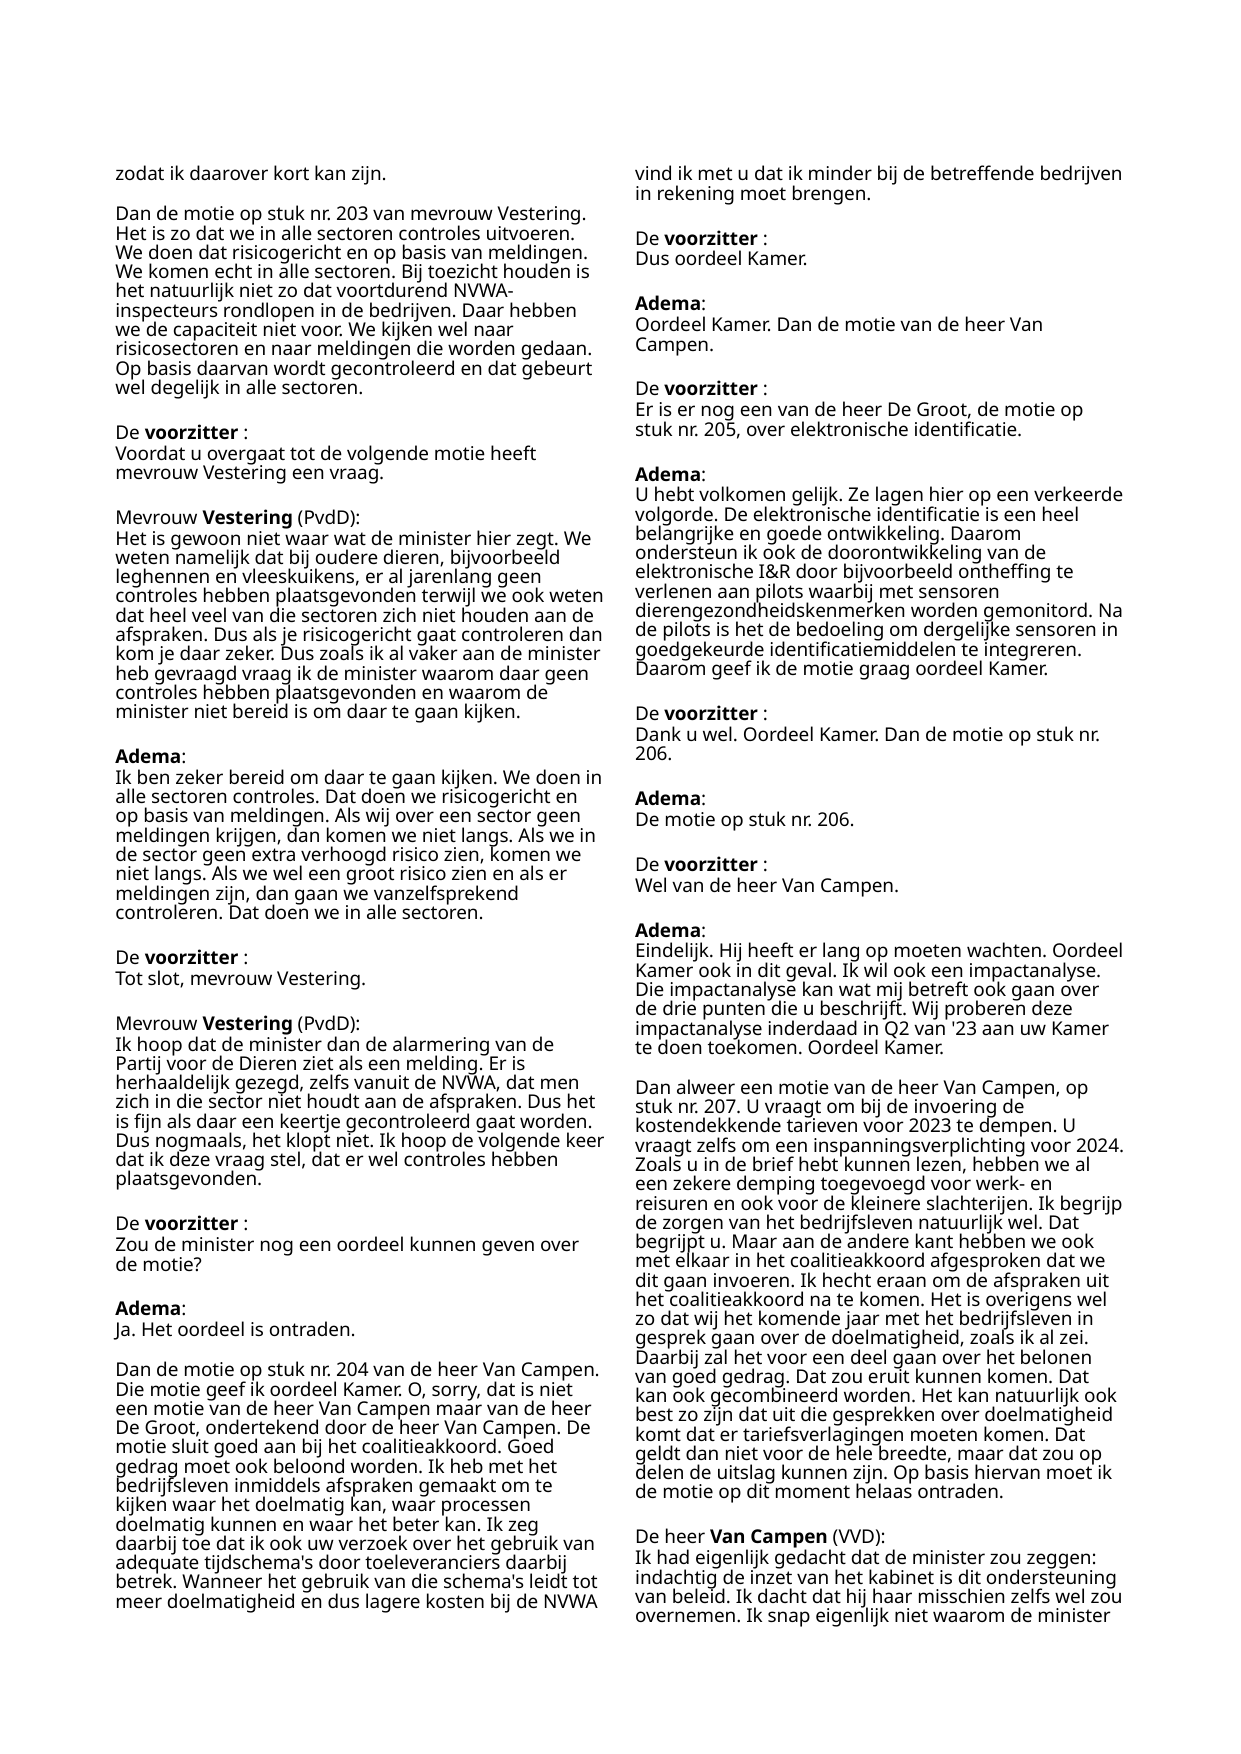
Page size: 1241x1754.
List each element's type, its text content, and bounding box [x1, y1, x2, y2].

text De motie op stuk nr. 206. [635, 811, 1125, 830]
text Zou de minister nog een oordeel kunnen geven over de motie? [115, 1236, 605, 1275]
text De voorzitter : [635, 700, 1125, 726]
text Adema: [635, 291, 1125, 316]
text vind ik met u dat ik minder bij de betreffende bedrijven in rekening moet brengen. [635, 165, 1125, 204]
text Adema: [635, 917, 1125, 942]
text Mevrouw Vestering (PvdD): [115, 1010, 605, 1036]
text De voorzitter : [115, 944, 605, 970]
text Dank u wel. Oordeel Kamer. Dan de motie op stuk nr. 206. [635, 726, 1125, 764]
text Adema: [115, 1296, 605, 1321]
text Dan de motie op stuk nr. 204 van de heer Van Campen. Die motie geef ik oordeel Kamer. O, sorry, dat is niet een motie van de heer Van Campen maar van de heer De Groot, ondertekend door de heer Van Campen. De motie sluit goed aan bij het coalitieakkoord. Goed gedrag moet ook beloond worden. Ik heb met het bedrijfsleven inmiddels afspraken gemaakt om te kijken waar het doelmatig kan, waar processen doelmatig kunnen en waar het beter kan. Ik zeg daarbij toe dat ik ook uw verzoek over het gebruik van adequate tijdschema's door toeleveranciers daarbij betrek. Wanneer het gebruik van die schema's leidt tot meer doelmatigheid en dus lagere kosten bij de NVWA [115, 1361, 605, 1612]
text Ja. Het oordeel is ontraden. [115, 1321, 605, 1341]
text Eindelijk. Hij heeft er lang op moeten wachten. Oordeel Kamer ook in dit geval. Ik wil ook een impactanalyse. Die impactanalyse kan wat mij betreft ook gaan over de drie punten die u beschrijft. Wij proberen deze impactanalyse inderdaad in Q2 van '23 aan uw Kamer te doen toekomen. Oordeel Kamer. [635, 942, 1125, 1058]
text Voordat u overgaat tot de volgende motie heeft mevrouw Vestering een vraag. [115, 444, 605, 483]
text Ik ben zeker bereid om daar te gaan kijken. We doen in alle sectoren controles. Dat doen we risicogericht en op basis van meldingen. Als wij over een sector geen meldingen krijgen, dan komen we niet langs. Als we in de sector geen extra verhoogd risico zien, komen we niet langs. Als we wel een groot risico zien en als er meldingen zijn, dan gaan we vanzelfsprekend controleren. Dat doen we in alle sectoren. [115, 769, 605, 923]
text Er is er nog een van de heer De Groot, de motie op stuk nr. 205, over elektronische identificatie. [635, 401, 1125, 440]
text Dus oordeel Kamer. [635, 250, 1125, 270]
text De voorzitter : [635, 225, 1125, 250]
text De voorzitter : [635, 376, 1125, 401]
text Adema: [115, 743, 605, 769]
text Mevrouw Vestering (PvdD): [115, 504, 605, 530]
text Wel van de heer Van Campen. [635, 877, 1125, 896]
text De voorzitter : [635, 851, 1125, 877]
text zodat ik daarover kort kan zijn. [115, 165, 605, 184]
text Ik had eigenlijk gedacht dat de minister zou zeggen: indachtig de inzet van het kabinet is dit ondersteuning van beleid. Ik dacht dat hij haar misschien zelfs wel zou overnemen. Ik snap eigenlijk niet waarom de minister [635, 1549, 1125, 1626]
text De voorzitter : [115, 419, 605, 444]
text Ik hoop dat de minister dan de alarmering van de Partij voor de Dieren ziet als een melding. Er is herhaaldelijk gezegd, zelfs vanuit de NVWA, dat men zich in die sector niet houdt aan de afspraken. Dus het is fijn als daar een keertje gecontroleerd gaat worden. Dus nogmaals, het klopt niet. Ik hoop de volgende keer dat ik deze vraag stel, dat er wel controles hebben plaatsgevonden. [115, 1036, 605, 1190]
text Het is gewoon niet waar wat de minister hier zegt. We weten namelijk dat bij oudere dieren, bijvoorbeeld leghennen en vleeskuikens, er al jarenlang geen controles hebben plaatsgevonden terwijl we ook weten dat heel veel van die sectoren zich niet houden aan de afspraken. Dus als je risicogericht gaat controleren dan kom je daar zeker. Dus zoals ik al vaker aan de minister heb gevraagd vraag ik de minister waarom daar geen controles hebben plaatsgevonden en waarom de minister niet bereid is om daar te gaan kijken. [115, 530, 605, 722]
text Tot slot, mevrouw Vestering. [115, 970, 605, 989]
text Dan alweer een motie van de heer Van Campen, op stuk nr. 207. U vraagt om bij de invoering de kostendekkende tarieven voor 2023 te dempen. U vraagt zelfs om een inspanningsverplichting voor 2024. Zoals u in de brief hebt kunnen lezen, hebben we al een zekere demping toegevoegd voor werk- en reisuren en ook voor de kleinere slachterijen. Ik begrijp de zorgen van het bedrijfsleven natuurlijk wel. Dat begrijpt u. Maar aan de andere kant hebben we ook met elkaar in het coalitieakkoord afgesproken dat we dit gaan invoeren. Ik hecht eraan om de afspraken uit het coalitieakkoord na te komen. Het is overigens wel zo dat wij het komende jaar met het bedrijfsleven in gesprek gaan over de doelmatigheid, zoals ik al zei. Daarbij zal het voor een deel gaan over het belonen van goed gedrag. Dat zou eruit kunnen komen. Dat kan ook gecombineerd worden. Het kan natuurlijk ook best zo zijn dat uit die gesprekken over doelmatigheid komt dat er tariefsverlagingen moeten komen. Dat geldt dan niet voor de hele breedte, maar dat zou op delen de uitslag kunnen zijn. Op basis hiervan moet ik de motie op dit moment helaas ontraden. [635, 1079, 1125, 1503]
text Adema: [635, 461, 1125, 486]
text Adema: [635, 785, 1125, 811]
text De heer Van Campen (VVD): [635, 1524, 1125, 1549]
text De voorzitter : [115, 1211, 605, 1236]
text Oordeel Kamer. Dan de motie van de heer Van Campen. [635, 316, 1125, 355]
text Dan de motie op stuk nr. 203 van mevrouw Vestering. Het is zo dat we in alle sectoren controles uitvoeren. We doen dat risicogericht en op basis van meldingen. We komen echt in alle sectoren. Bij toezicht houden is het natuurlijk niet zo dat voortdurend NVWA-inspecteurs rondlopen in de bedrijven. Daar hebben we de capaciteit niet voor. We kijken wel naar risicosectoren en naar meldingen die worden gedaan. Op basis daarvan wordt gecontroleerd en dat gebeurt wel degelijk in alle sectoren. [115, 205, 605, 398]
text U hebt volkomen gelijk. Ze lagen hier op een verkeerde volgorde. De elektronische identificatie is een heel belangrijke en goede ontwikkeling. Daarom ondersteun ik ook de doorontwikkeling van de elektronische I&R door bijvoorbeeld ontheffing te verlenen aan pilots waarbij met sensoren dierengezondheidskenmerken worden gemonitord. Na de pilots is het de bedoeling om dergelijke sensoren in goedgekeurde identificatiemiddelen te integreren. Daarom geef ik de motie graag oordeel Kamer. [635, 486, 1125, 679]
